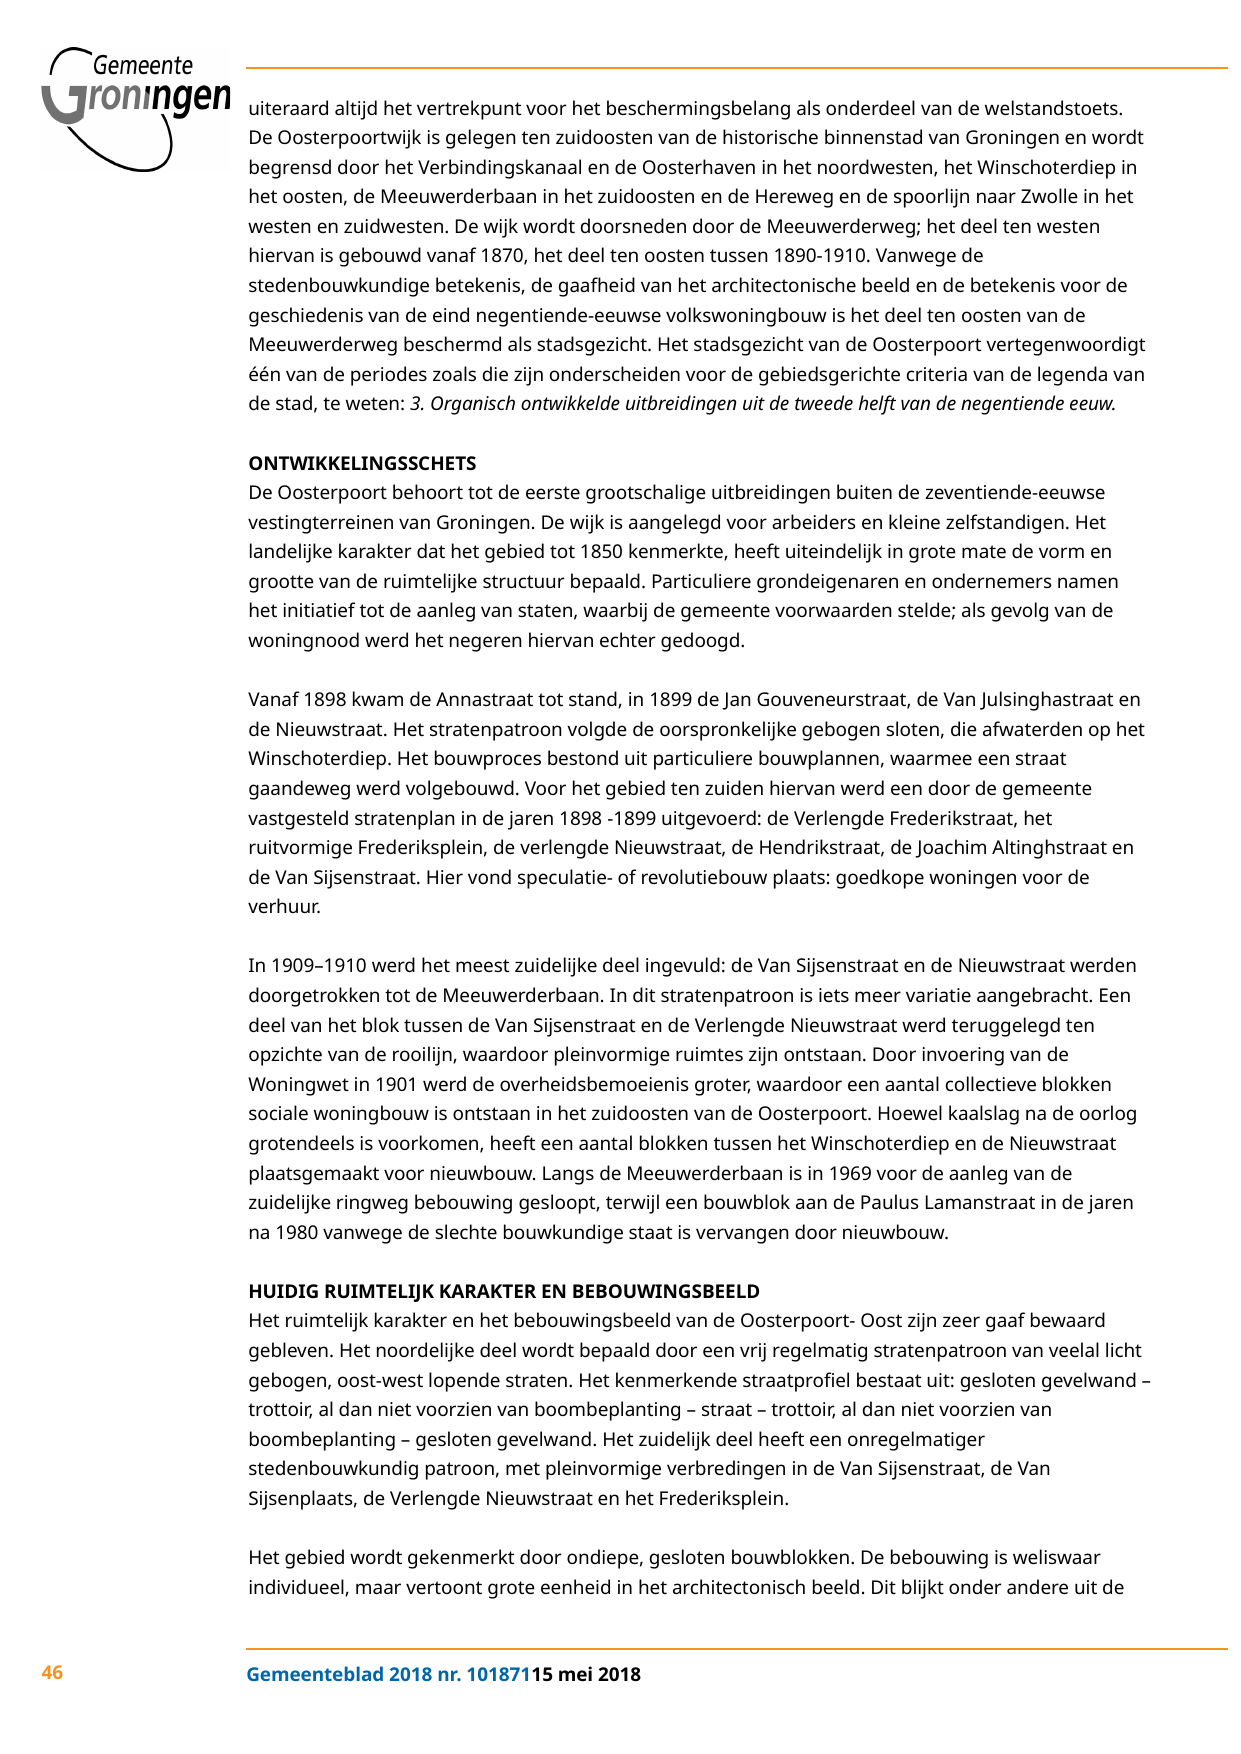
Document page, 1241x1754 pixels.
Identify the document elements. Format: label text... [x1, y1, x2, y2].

text HUIDIG RUIMTELIJK KARAKTER EN BEBOUWINGSBEELD [248, 1278, 1152, 1304]
text Het ruimtelijk karakter en het bebouwingsbeeld van de Oosterpoort- Oost zijn zeer gaaf bewaard gebleven. Het noordelijke deel wordt bepaald door een vrij regelmatig stratenpatroon van veelal licht gebogen, oost-west lopende straten. Het kenmerkende straatprofiel bestaat uit: gesloten gevelwand – trottoir, al dan niet voorzien van boombeplanting – straat – trottoir, al dan niet voorzien van boombeplanting – gesloten gevelwand. Het zuidelijk deel heeft een onregelmatiger stedenbouwkundig patroon, met pleinvormige verbredingen in de Van Sijsenstraat, de Van Sijsenplaats, de Verlengde Nieuwstraat en het Frederiksplein. [248, 1308, 1152, 1511]
text Vanaf 1898 kwam de Annastraat tot stand, in 1899 de Jan Gouveneurstraat, de Van Julsinghastraat en de Nieuwstraat. Het stratenpatroon volgde de oorspronkelijke gebogen sloten, die afwaterden op het Winschoterdiep. Het bouwproces bestond uit particuliere bouwplannen, waarmee een straat gaandeweg werd volgebouwd. Voor het gebied ten zuiden hiervan werd een door de gemeente vastgesteld stratenplan in de jaren 1898 -1899 uitgevoerd: de Verlengde Frederikstraat, het ruitvormige Frederiksplein, de verlengde Nieuwstraat, de Hendrikstraat, de Joachim Altinghstraat en de Van Sijsenstraat. Hier vond speculatie- of revolutiebouw plaats: goedkope woningen voor de verhuur. [248, 686, 1152, 919]
text uiteraard altijd het vertrekpunt voor het beschermingsbelang als onderdeel van de welstandstoets. De Oosterpoortwijk is gelegen ten zuidoosten van de historische binnenstad van Groningen en wordt begrensd door het Verbindingskanaal en de Oosterhaven in het noordwesten, het Winschoterdiep in het oosten, de Meeuwerderbaan in het zuidoosten en de Hereweg en de spoorlijn naar Zwolle in het westen en zuidwesten. De wijk wordt doorsneden door de Meeuwerderweg; het deel ten westen hiervan is gebouwd vanaf 1870, het deel ten oosten tussen 1890-1910. Vanwege de stedenbouwkundige betekenis, de gaafheid van het architectonische beeld en de betekenis voor de geschiedenis van de eind negentiende-eeuwse volkswoningbouw is het deel ten oosten van de Meeuwerderweg beschermd als stadsgezicht. Het stadsgezicht van de Oosterpoort vertegenwoordigt één van de periodes zoals die zijn onderscheiden voor de gebiedsgerichte criteria van de legenda van de stad, te weten: 3. Organisch ontwikkelde uitbreidingen uit de tweede helft van de negentiende eeuw. [248, 95, 1152, 416]
picture [41, 47, 231, 172]
text De Oosterpoort behoort tot de eerste grootschalige uitbreidingen buiten de zeventiende-eeuwse vestingterreinen van Groningen. De wijk is aangelegd voor arbeiders en kleine zelfstandigen. Het landelijke karakter dat het gebied tot 1850 kenmerkte, heeft uiteindelijk in grote mate de vorm en grootte van de ruimtelijke structuur bepaald. Particuliere grondeigenaren en ondernemers namen het initiatief tot de aanleg van staten, waarbij de gemeente voorwaarden stelde; als gevolg van de woningnood werd het negeren hiervan echter gedoogd. [248, 479, 1152, 653]
text ONTWIKKELINGSSCHETS [248, 450, 1152, 476]
text In 1909–1910 werd het meest zuidelijke deel ingevuld: de Van Sijsenstraat en de Nieuwstraat werden doorgetrokken tot de Meeuwerderbaan. In dit stratenpatroon is iets meer variatie aangebracht. Een deel van het blok tussen de Van Sijsenstraat en de Verlengde Nieuwstraat werd teruggelegd ten opzichte van de rooilijn, waardoor pleinvormige ruimtes zijn ontstaan. Door invoering van de Woningwet in 1901 werd de overheidsbemoeienis groter, waardoor een aantal collectieve blokken sociale woningbouw is ontstaan in het zuidoosten van de Oosterpoort. Hoewel kaalslag na de oorlog grotendeels is voorkomen, heeft een aantal blokken tussen het Winschoterdiep en de Nieuwstraat plaatsgemaakt voor nieuwbouw. Langs de Meeuwerderbaan is in 1969 voor de aanleg van de zuidelijke ringweg bebouwing gesloopt, terwijl een bouwblok aan de Paulus Lamanstraat in de jaren na 1980 vanwege de slechte bouwkundige staat is vervangen door nieuwbouw. [248, 953, 1152, 1245]
text Het gebied wordt gekenmerkt door ondiepe, gesloten bouwblokken. De bebouwing is weliswaar individueel, maar vertoont grote eenheid in het architectonisch beeld. Dit blijkt onder andere uit de [248, 1544, 1152, 1600]
